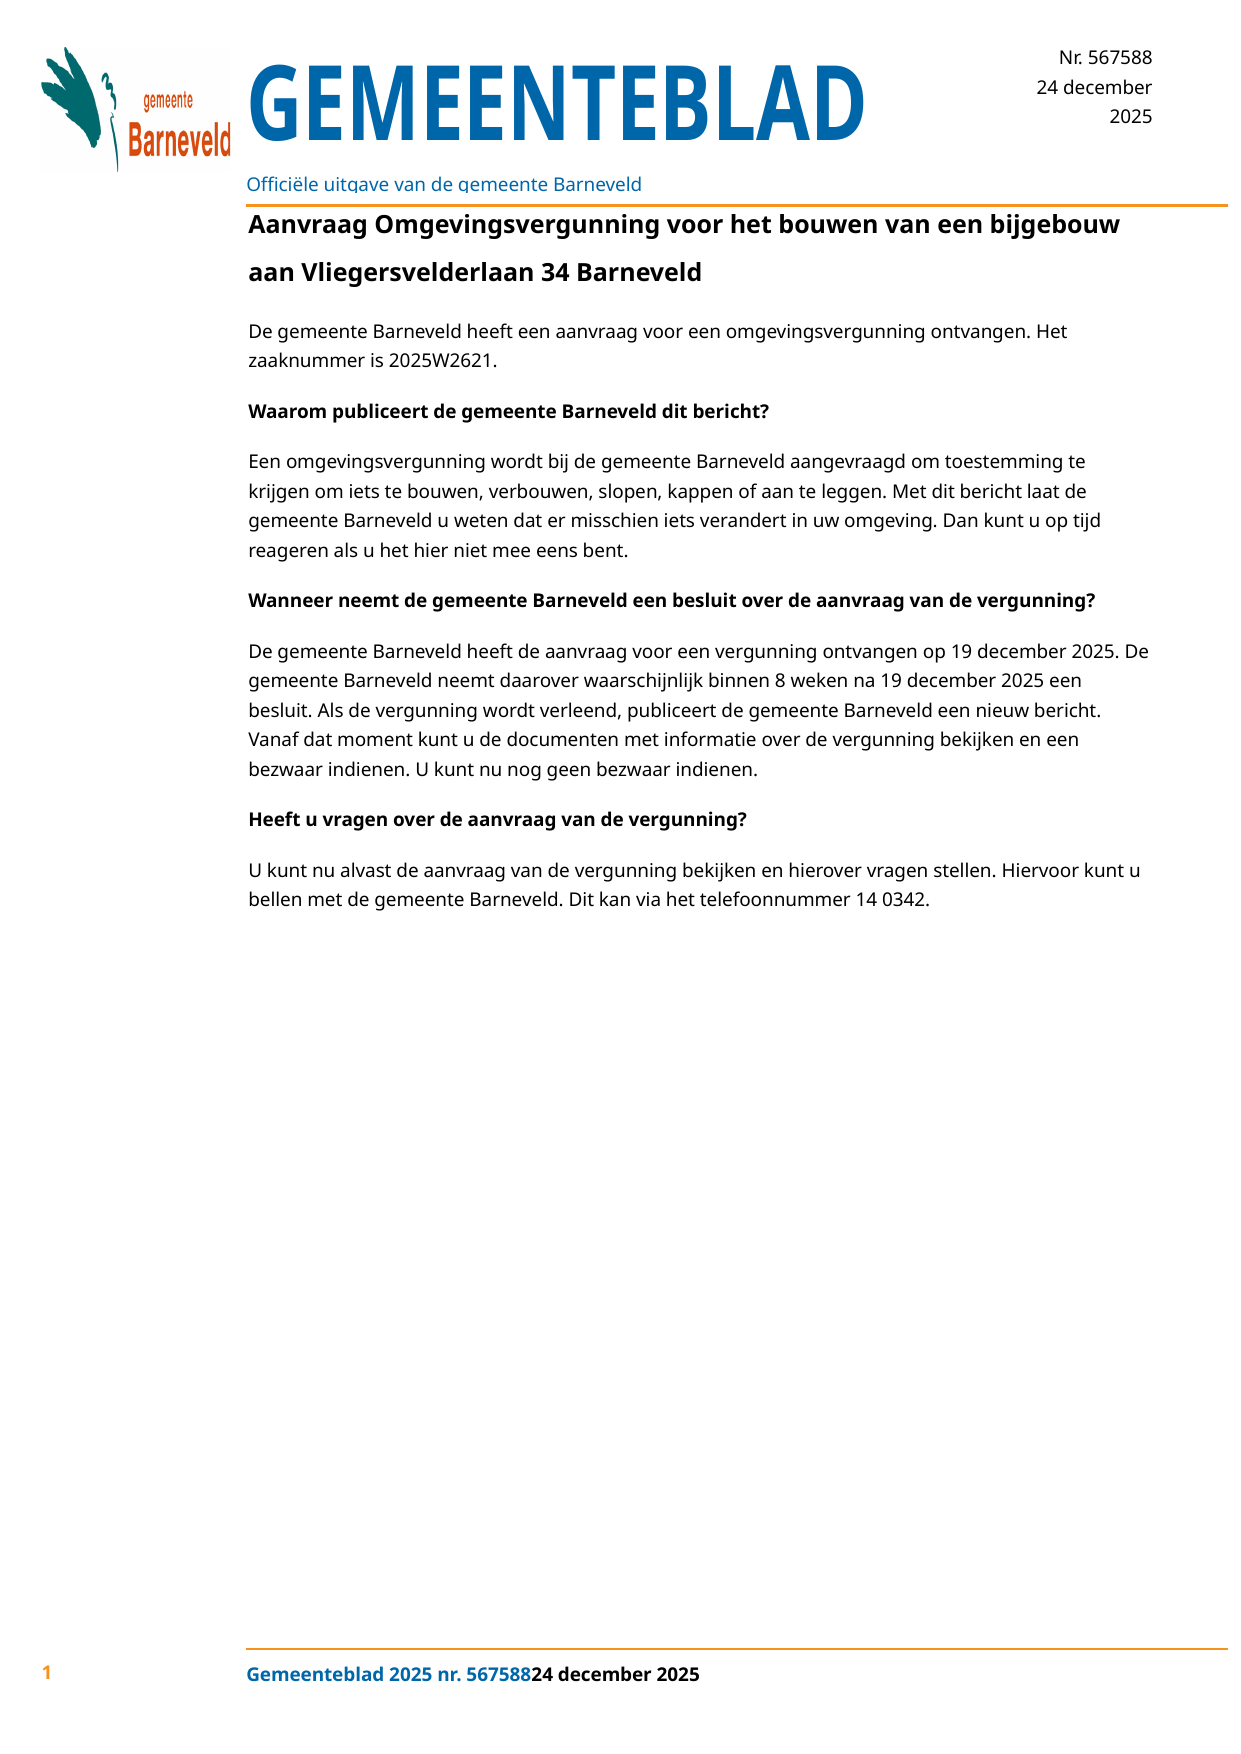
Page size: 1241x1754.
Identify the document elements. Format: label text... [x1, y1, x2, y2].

picture [41, 47, 231, 172]
text Wanneer neemt de gemeente Barneveld een besluit over de aanvraag van de vergunning? [248, 587, 1152, 613]
text De gemeente Barneveld heeft een aanvraag voor een omgevingsvergunning ontvangen. Het zaaknummer is 2025W2621. [248, 318, 1152, 373]
text Heeft u vragen over de aanvraag van de vergunning? [248, 807, 1152, 832]
text U kunt nu alvast de aanvraag van de vergunning bekijken en hierover vragen stellen. Hiervoor kunt u bellen met de gemeente Barneveld. Dit kan via het telefoonnummer 14 0342. [248, 857, 1152, 912]
text Aanvraag Omgevingsvergunning voor het bouwen van een bijgebouw aan Vliegersvelderlaan 34 Barneveld [248, 207, 1152, 288]
text Waarom publiceert de gemeente Barneveld dit bericht? [248, 398, 1152, 424]
text Een omgevingsvergunning wordt bij de gemeente Barneveld aangevraagd om toestemming te krijgen om iets te bouwen, verbouwen, slopen, kappen of aan te leggen. Met dit bericht laat de gemeente Barneveld u weten dat er misschien iets verandert in uw omgeving. Dan kunt u op tijd reageren als u het hier niet mee eens bent. [248, 448, 1152, 563]
text De gemeente Barneveld heeft de aanvraag voor een vergunning ontvangen op 19 december 2025. De gemeente Barneveld neemt daarover waarschijnlijk binnen 8 weken na 19 december 2025 een besluit. Als de vergunning wordt verleend, publiceert de gemeente Barneveld een nieuw bericht. Vanaf dat moment kunt u de documenten met informatie over de vergunning bekijken en een bezwaar indienen. U kunt nu nog geen bezwaar indienen. [248, 638, 1152, 782]
